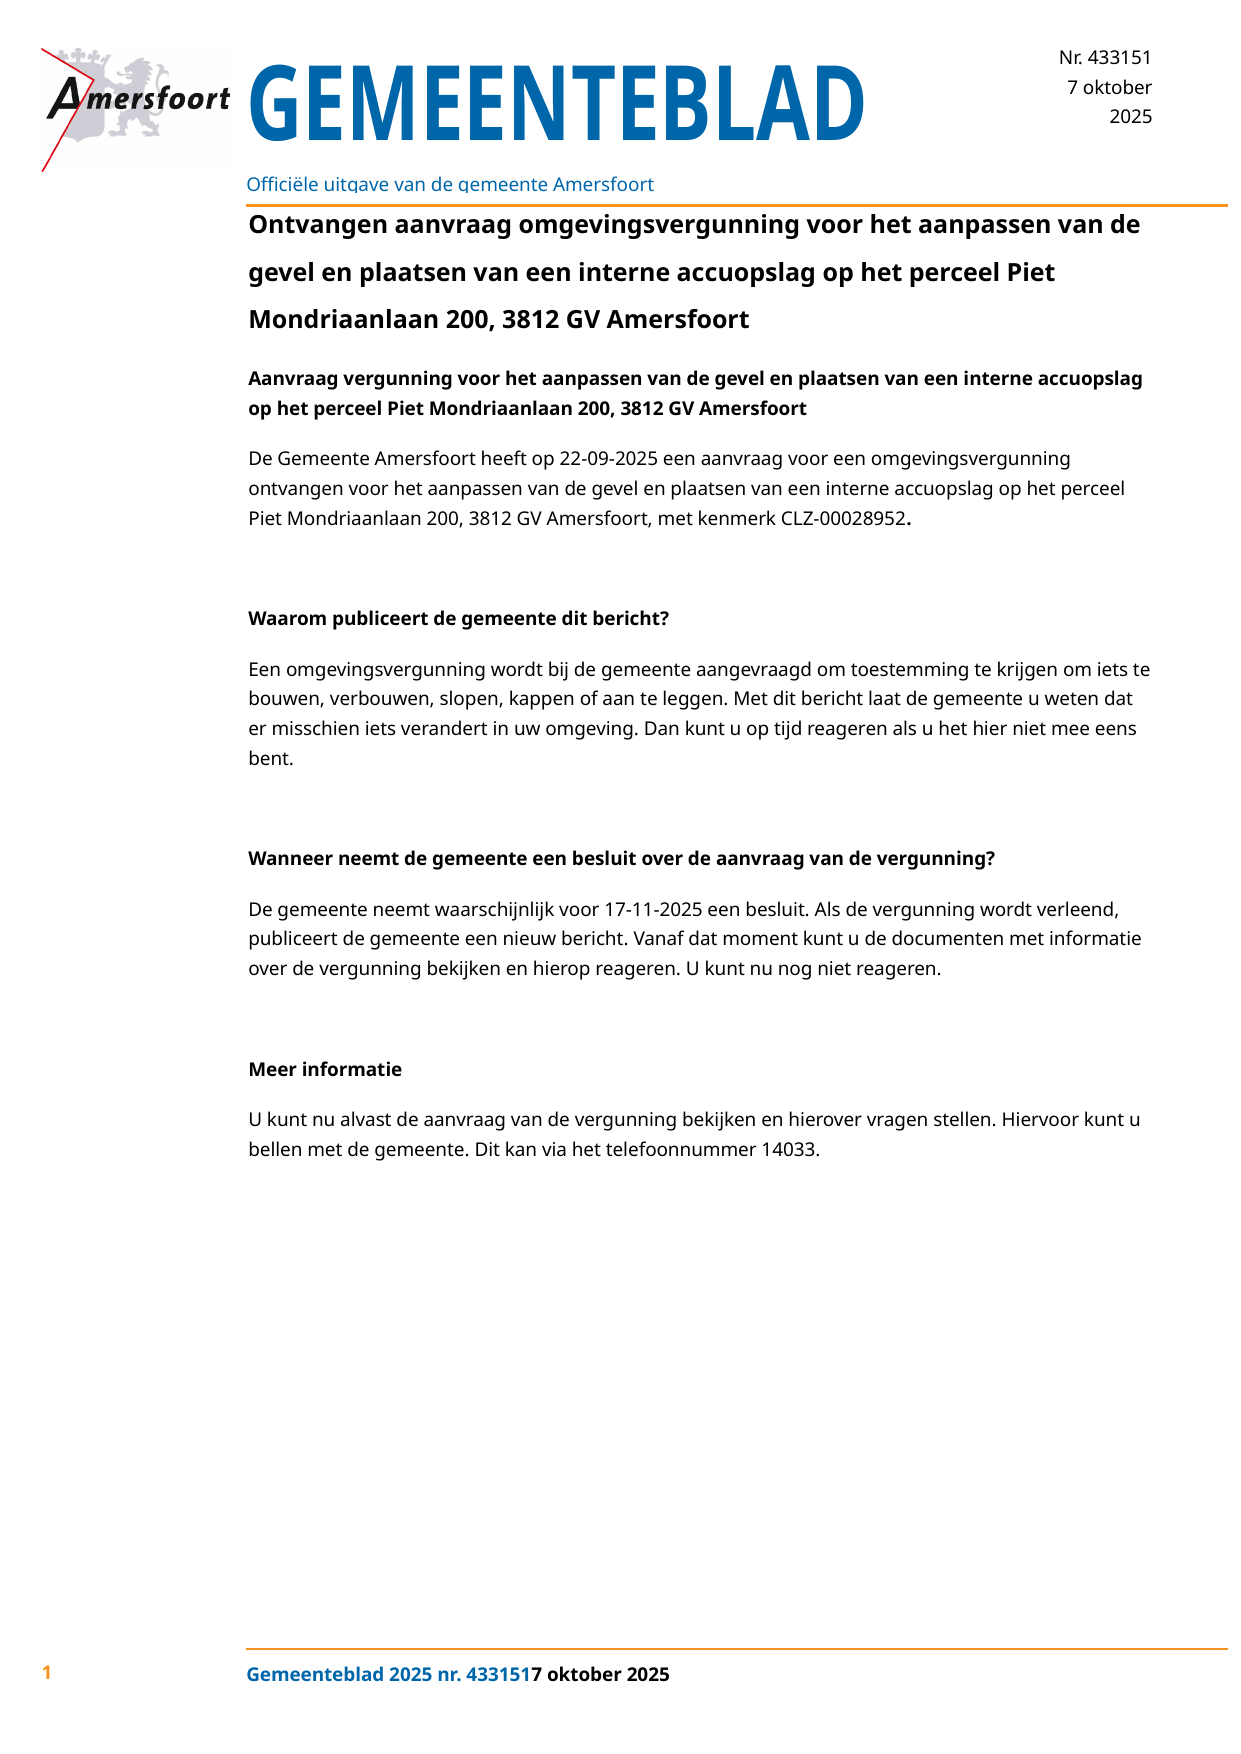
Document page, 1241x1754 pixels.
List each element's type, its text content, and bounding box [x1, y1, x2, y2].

text Ontvangen aanvraag omgevingsvergunning voor het aanpassen van de gevel en plaatsen van een interne accuopslag op het perceel Piet Mondriaanlaan 200, 3812 GV Amersfoort [248, 207, 1152, 336]
text Aanvraag vergunning voor het aanpassen van de gevel en plaatsen van een interne accuopslag op het perceel Piet Mondriaanlaan 200, 3812 GV Amersfoort [248, 366, 1152, 421]
picture [41, 47, 231, 172]
text Wanneer neemt de gemeente een besluit over de aanvraag van de vergunning? [248, 846, 1152, 871]
text U kunt nu alvast de aanvraag van de vergunning bekijken en hierover vragen stellen. Hiervoor kunt u bellen met de gemeente. Dit kan via het telefoonnummer 14033. [248, 1106, 1152, 1162]
text Waarom publiceert de gemeente dit bericht? [248, 606, 1152, 631]
text Meer informatie [248, 1056, 1152, 1082]
text Een omgevingsvergunning wordt bij de gemeente aangevraagd om toestemming te krijgen om iets te bouwen, verbouwen, slopen, kappen of aan te leggen. Met dit bericht laat de gemeente u weten dat er misschien iets verandert in uw omgeving. Dan kunt u op tijd reageren als u het hier niet mee eens bent. [248, 656, 1152, 770]
text De Gemeente Amersfoort heeft op 22-09-2025 een aanvraag voor een omgevingsvergunning ontvangen voor het aanpassen van de gevel en plaatsen van een interne accuopslag op het perceel Piet Mondriaanlaan 200, 3812 GV Amersfoort, met kenmerk CLZ-00028952. [248, 446, 1152, 530]
text De gemeente neemt waarschijnlijk voor 17-11-2025 een besluit. Als de vergunning wordt verleend, publiceert de gemeente een nieuw bericht. Vanaf dat moment kunt u de documenten met informatie over de vergunning bekijken en hierop reageren. U kunt nu nog niet reageren. [248, 896, 1152, 981]
